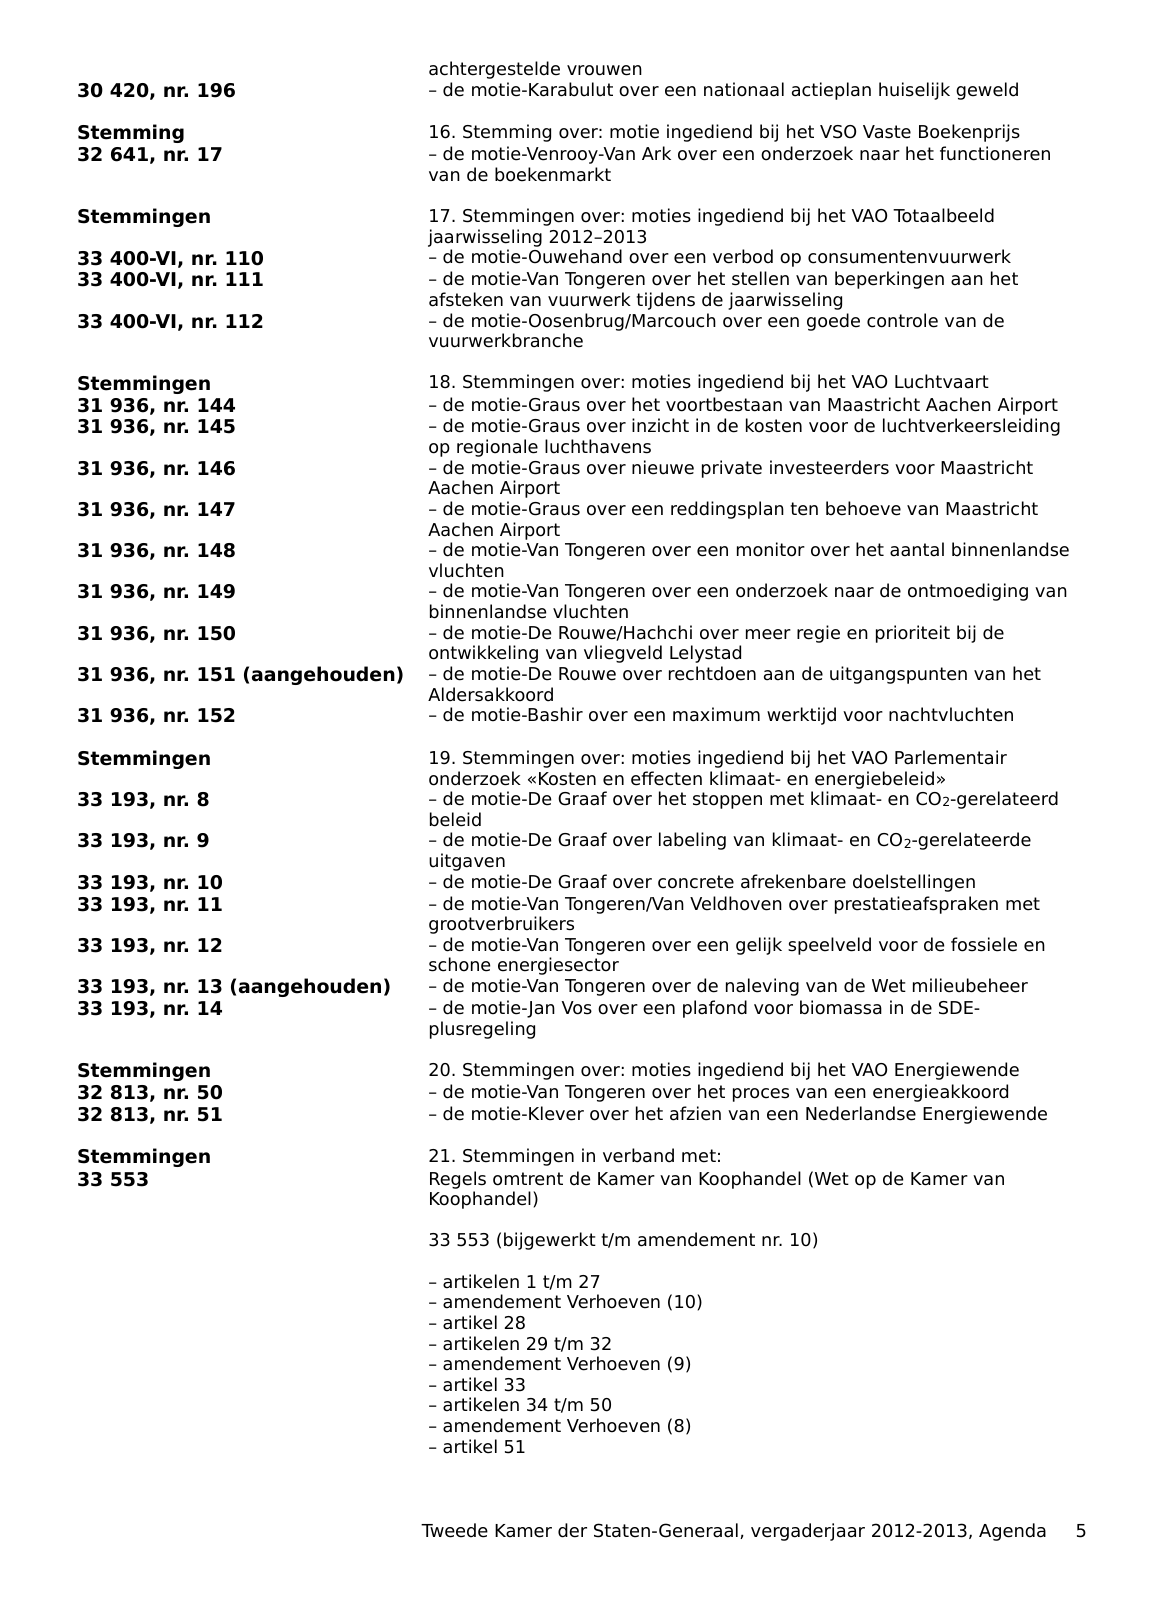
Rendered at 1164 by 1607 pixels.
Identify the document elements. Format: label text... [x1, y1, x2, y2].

table_cell – de motie-Oosenbrug/Marcouch over een goede controle van de vuurwerkbranche [422, 311, 1087, 352]
table_cell 33 193, nr. 11 [77, 894, 404, 935]
table_cell [77, 1292, 404, 1313]
table_cell 33 553 [77, 1169, 404, 1210]
table_cell [405, 935, 422, 976]
table_cell Stemming [77, 122, 404, 144]
table_cell 33 193, nr. 8 [77, 789, 404, 830]
table_cell – artikel 51 [422, 1437, 1087, 1457]
table_cell [405, 872, 422, 893]
table_cell 18. Stemmingen over: moties ingediend bij het VAO Luchtvaart [422, 373, 1087, 394]
table_cell – artikel 28 [422, 1313, 1087, 1333]
table_cell Stemmingen [77, 748, 404, 789]
table_cell – de motie-Van Tongeren over het stellen van beperkingen aan het afsteken van vuurwerk tijdens de jaarwisseling [422, 269, 1087, 311]
table_cell [405, 976, 422, 998]
table_cell [77, 59, 404, 80]
table_cell [405, 122, 422, 144]
table_cell [405, 311, 422, 352]
table_cell 31 936, nr. 150 [77, 623, 404, 664]
table_cell – de motie-Van Tongeren over de naleving van de Wet milieubeheer [422, 976, 1087, 998]
table_cell [405, 1272, 422, 1292]
table_cell – de motie-Graus over het voortbestaan van Maastricht Aachen Airport [422, 395, 1087, 416]
table_cell – de motie-Van Tongeren over een monitor over het aantal binnenlandse vluchten [422, 540, 1087, 581]
table_cell [405, 1334, 422, 1354]
table_cell [77, 352, 404, 372]
table_cell [405, 1251, 422, 1272]
table_cell [422, 186, 1087, 206]
table_cell [405, 499, 422, 540]
table_cell [405, 1169, 422, 1210]
table_cell [405, 186, 422, 206]
table_cell [77, 1251, 404, 1272]
table_cell – amendement Verhoeven (8) [422, 1416, 1087, 1437]
table_cell – de motie-De Rouwe/Hachchi over meer regie en prioriteit bij de ontwikkeling van vliegveld Lelystad [422, 623, 1087, 664]
table_cell 20. Stemmingen over: moties ingediend bij het VAO Energiewende [422, 1060, 1087, 1082]
table_cell – artikel 33 [422, 1375, 1087, 1395]
table_cell Stemmingen [77, 1146, 404, 1168]
table_cell 33 400-VI, nr. 111 [77, 269, 404, 311]
table_cell 32 813, nr. 50 [77, 1082, 404, 1104]
table_cell – de motie-De Graaf over het stoppen met klimaat- en CO2-gerelateerd beleid [422, 789, 1087, 830]
table_cell [405, 581, 422, 623]
table_cell 31 936, nr. 148 [77, 540, 404, 581]
table_cell [405, 705, 422, 727]
table_cell [405, 1375, 422, 1395]
table_cell [405, 1039, 422, 1060]
table_cell [77, 1039, 404, 1060]
table_cell 33 193, nr. 13 (aangehouden) [77, 976, 404, 998]
table_cell [405, 395, 422, 416]
table_cell [77, 1354, 404, 1375]
table_cell [405, 59, 422, 80]
table_cell [405, 144, 422, 186]
table_cell – artikelen 1 t/m 27 [422, 1272, 1087, 1292]
table_cell 33 400-VI, nr. 110 [77, 248, 404, 269]
table_cell [77, 727, 404, 748]
table_cell [405, 1104, 422, 1126]
table_cell – de motie-De Rouwe over rechtdoen aan de uitgangspunten van het Aldersakkoord [422, 664, 1087, 705]
table_cell [405, 1395, 422, 1416]
table_cell [77, 1375, 404, 1395]
table_cell 31 936, nr. 152 [77, 705, 404, 727]
table_cell [422, 102, 1087, 122]
table_cell 31 936, nr. 151 (aangehouden) [77, 664, 404, 705]
table_cell [405, 1313, 422, 1333]
table_cell Stemmingen [77, 373, 404, 394]
table_cell – de motie-Graus over een reddingsplan ten behoeve van Maastricht Aachen Airport [422, 499, 1087, 540]
table_cell 31 936, nr. 144 [77, 395, 404, 416]
table_cell [405, 1082, 422, 1104]
table_cell [77, 1395, 404, 1416]
table_cell – de motie-De Graaf over concrete afrekenbare doelstellingen [422, 872, 1087, 893]
table_cell – de motie-Van Tongeren over een onderzoek naar de ontmoediging van binnenlandse vluchten [422, 581, 1087, 623]
table_cell [405, 269, 422, 311]
table_cell – de motie-Van Tongeren/Van Veldhoven over prestatieafspraken met grootverbruikers [422, 894, 1087, 935]
table_cell [405, 789, 422, 830]
table_cell [405, 664, 422, 705]
table_cell [422, 1210, 1087, 1230]
table_cell [77, 102, 404, 122]
table_cell [77, 1272, 404, 1292]
table_cell 30 420, nr. 196 [77, 80, 404, 102]
table_cell – de motie-De Graaf over labeling van klimaat- en CO2-gerelateerde uitgaven [422, 830, 1087, 872]
table_cell [405, 1146, 422, 1168]
table_cell [405, 458, 422, 499]
table_cell [405, 1292, 422, 1313]
table_cell – de motie-Ouwehand over een verbod op consumentenvuurwerk [422, 248, 1087, 269]
table_cell – de motie-Graus over nieuwe private investeerders voor Maastricht Aachen Airport [422, 458, 1087, 499]
table_cell [77, 1416, 404, 1437]
table_cell [77, 1210, 404, 1230]
table_cell [405, 830, 422, 872]
table_cell 17. Stemmingen over: moties ingediend bij het VAO Totaalbeeld jaarwisseling 2012–2013 [422, 206, 1087, 247]
table_cell [405, 623, 422, 664]
table_cell [405, 540, 422, 581]
table_cell 33 193, nr. 12 [77, 935, 404, 976]
table_cell – de motie-Karabulut over een nationaal actieplan huiselijk geweld [422, 80, 1087, 102]
table_cell [77, 1437, 404, 1457]
table_cell 19. Stemmingen over: moties ingediend bij het VAO Parlementair onderzoek «Kosten en effecten klimaat- en energiebeleid» [422, 748, 1087, 789]
table_cell [405, 1437, 422, 1457]
table_cell – de motie-Van Tongeren over een gelijk speelveld voor de fossiele en schone energiesector [422, 935, 1087, 976]
table_cell [77, 1313, 404, 1333]
table_cell 31 936, nr. 145 [77, 416, 404, 458]
table_cell [405, 1416, 422, 1437]
table_cell [405, 1060, 422, 1082]
table_cell – amendement Verhoeven (9) [422, 1354, 1087, 1375]
table_cell 33 193, nr. 10 [77, 872, 404, 893]
table_cell 32 813, nr. 51 [77, 1104, 404, 1126]
table_cell [77, 1230, 404, 1251]
table_cell 32 641, nr. 17 [77, 144, 404, 186]
table_cell [405, 1126, 422, 1146]
table_cell 31 936, nr. 146 [77, 458, 404, 499]
table_cell [405, 1210, 422, 1230]
table_cell – artikelen 34 t/m 50 [422, 1395, 1087, 1416]
table_cell [405, 727, 422, 748]
table_cell – de motie-Jan Vos over een plafond voor biomassa in de SDE-plusregeling [422, 998, 1087, 1039]
table_cell – de motie-Bashir over een maximum werktijd voor nachtvluchten [422, 705, 1087, 727]
table_cell – de motie-Van Tongeren over het proces van een energieakkoord [422, 1082, 1087, 1104]
table_cell [405, 248, 422, 269]
table_cell Regels omtrent de Kamer van Koophandel (Wet op de Kamer van Koophandel) [422, 1169, 1087, 1210]
table_cell [405, 416, 422, 458]
table_cell [422, 1039, 1087, 1060]
table_cell [422, 1251, 1087, 1272]
table_cell [405, 998, 422, 1039]
table_cell Stemmingen [77, 206, 404, 247]
table_cell [422, 1126, 1087, 1146]
table_cell [77, 1334, 404, 1354]
table_cell [422, 727, 1087, 748]
table_cell [405, 206, 422, 247]
table_cell 31 936, nr. 149 [77, 581, 404, 623]
table_cell [405, 80, 422, 102]
table_cell – de motie-Graus over inzicht in de kosten voor de luchtverkeersleiding op regionale luchthavens [422, 416, 1087, 458]
table_cell [422, 352, 1087, 372]
table_cell Stemmingen [77, 1060, 404, 1082]
table_cell 33 193, nr. 14 [77, 998, 404, 1039]
table_cell 33 193, nr. 9 [77, 830, 404, 872]
table_cell achtergestelde vrouwen [422, 59, 1087, 80]
table_cell [77, 186, 404, 206]
table_cell [405, 894, 422, 935]
table_cell 31 936, nr. 147 [77, 499, 404, 540]
table_cell [405, 748, 422, 789]
table_cell [405, 1354, 422, 1375]
table_cell – de motie-Klever over het afzien van een Nederlandse Energiewende [422, 1104, 1087, 1126]
table_cell [405, 1230, 422, 1251]
table_cell – de motie-Venrooy-Van Ark over een onderzoek naar het functioneren van de boekenmarkt [422, 144, 1087, 186]
table_cell [405, 373, 422, 394]
table_cell [405, 102, 422, 122]
table_cell 21. Stemmingen in verband met: [422, 1146, 1087, 1168]
table_cell [77, 1126, 404, 1146]
table_cell – artikelen 29 t/m 32 [422, 1334, 1087, 1354]
table_cell [405, 352, 422, 372]
table_cell 33 400-VI, nr. 112 [77, 311, 404, 352]
table_cell 16. Stemming over: motie ingediend bij het VSO Vaste Boekenprijs [422, 122, 1087, 144]
table_cell – amendement Verhoeven (10) [422, 1292, 1087, 1313]
table_cell 33 553 (bijgewerkt t/m amendement nr. 10) [422, 1230, 1087, 1251]
